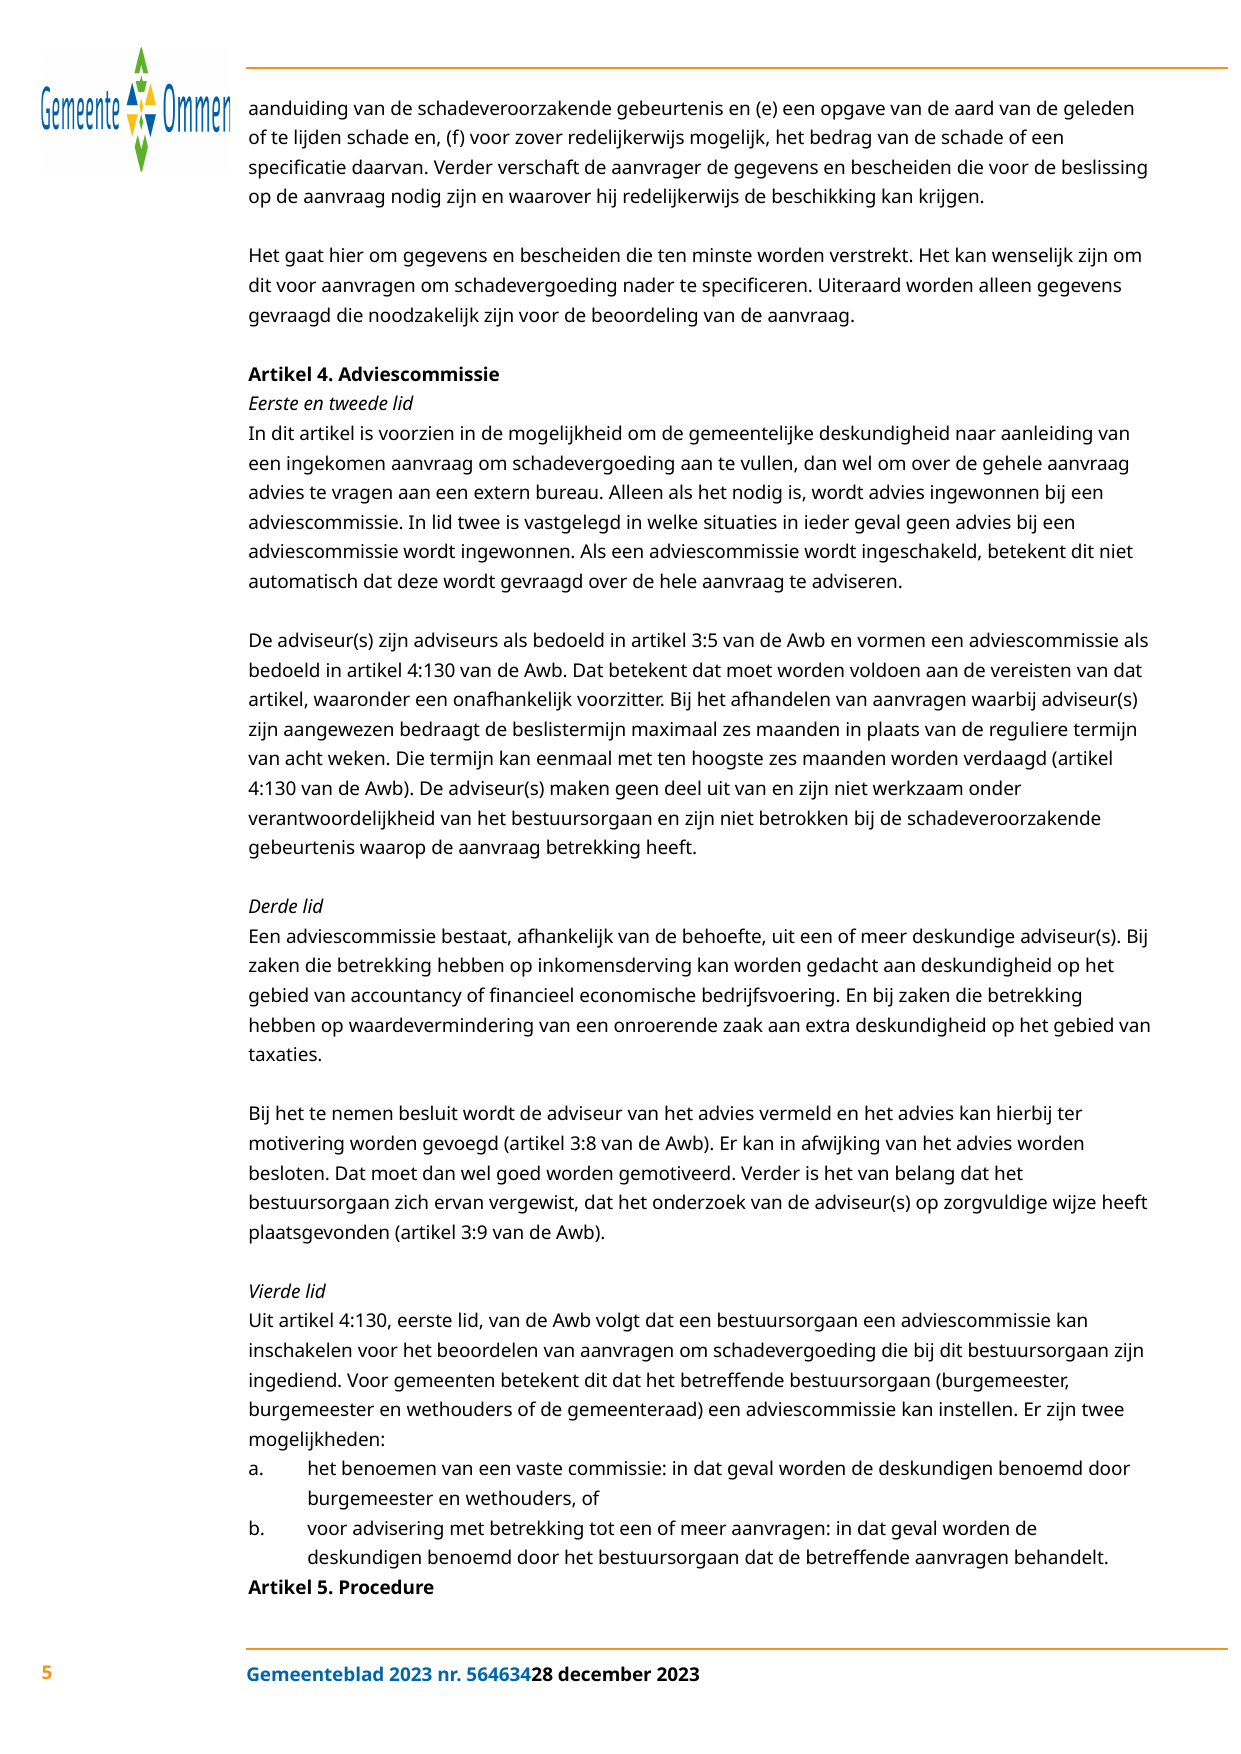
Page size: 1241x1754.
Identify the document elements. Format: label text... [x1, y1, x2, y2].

text Bij het te nemen besluit wordt de adviseur van het advies vermeld en het advies kan hierbij ter motivering worden gevoegd (artikel 3:8 van de Awb). Er kan in afwijking van het advies worden besloten. Dat moet dan wel goed worden gemotiveerd. Verder is het van belang dat het bestuursorgaan zich ervan vergewist, dat het onderzoek van de adviseur(s) op zorgvuldige wijze heeft plaatsgevonden (artikel 3:9 van de Awb). [248, 1101, 1152, 1245]
text De adviseur(s) zijn adviseurs als bedoeld in artikel 3:5 van de Awb en vormen een adviescommissie als bedoeld in artikel 4:130 van de Awb. Dat betekent dat moet worden voldoen aan de vereisten van dat artikel, waaronder een onafhankelijk voorzitter. Bij het afhandelen van aanvragen waarbij adviseur(s) zijn aangewezen bedraagt de beslistermijn maximaal zes maanden in plaats van de reguliere termijn van acht weken. Die termijn kan eenmaal met ten hoogste zes maanden worden verdaagd (artikel 4:130 van de Awb). De adviseur(s) maken geen deel uit van en zijn niet werkzaam onder verantwoordelijkheid van het bestuursorgaan en zijn niet betrokken bij de schadeveroorzakende gebeurtenis waarop de aanvraag betrekking heeft. [248, 627, 1152, 860]
text Uit artikel 4:130, eerste lid, van de Awb volgt dat een bestuursorgaan een adviescommissie kan inschakelen voor het beoordelen van aanvragen om schadevergoeding die bij dit bestuursorgaan zijn ingediend. Voor gemeenten betekent dit dat het betreffende bestuursorgaan (burgemeester, burgemeester en wethouders of de gemeenteraad) een adviescommissie kan instellen. Er zijn twee mogelijkheden: [248, 1308, 1152, 1452]
text In dit artikel is voorzien in de mogelijkheid om de gemeentelijke deskundigheid naar aanleiding van een ingekomen aanvraag om schadevergoeding aan te vullen, dan wel om over de gehele aanvraag advies te vragen aan een extern bureau. Alleen als het nodig is, wordt advies ingewonnen bij een adviescommissie. In lid twee is vastgelegd in welke situaties in ieder geval geen advies bij een adviescommissie wordt ingewonnen. Als een adviescommissie wordt ingeschakeld, betekent dit niet automatisch dat deze wordt gevraagd over de hele aanvraag te adviseren. [248, 420, 1152, 594]
text Het gaat hier om gegevens en bescheiden die ten minste worden verstrekt. Het kan wenselijk zijn om dit voor aanvragen om schadevergoeding nader te specificeren. Uiteraard worden alleen gegevens gevraagd die noodzakelijk zijn voor de beoordeling van de aanvraag. [248, 243, 1152, 328]
list voor advisering met betrekking tot een of meer aanvragen: in dat geval worden de deskundigen benoemd door het bestuursorgaan dat de betreffende aanvragen behandelt. [248, 1515, 1152, 1570]
text Vierde lid [248, 1278, 1152, 1304]
picture [41, 47, 231, 172]
text Artikel 4. Adviescommissie [248, 361, 1152, 387]
text Een adviescommissie bestaat, afhankelijk van de behoefte, uit een of meer deskundige adviseur(s). Bij zaken die betrekking hebben op inkomensderving kan worden gedacht aan deskundigheid op het gebied van accountancy of financieel economische bedrijfsvoering. En bij zaken die betrekking hebben op waardevermindering van een onroerende zaak aan extra deskundigheid op het gebied van taxaties. [248, 923, 1152, 1067]
text Artikel 5. Procedure [248, 1574, 1152, 1600]
text aanduiding van de schadeveroorzakende gebeurtenis en (e) een opgave van de aard van de geleden of te lijden schade en, (f) voor zover redelijkerwijs mogelijk, het bedrag van de schade of een specificatie daarvan. Verder verschaft de aanvrager de gegevens en bescheiden die voor de beslissing op de aanvraag nodig zijn en waarover hij redelijkerwijs de beschikking kan krijgen. [248, 95, 1152, 209]
text Derde lid [248, 893, 1152, 919]
list het benoemen van een vaste commissie: in dat geval worden de deskundigen benoemd door burgemeester en wethouders, of [248, 1456, 1152, 1511]
text Eerste en tweede lid [248, 391, 1152, 416]
